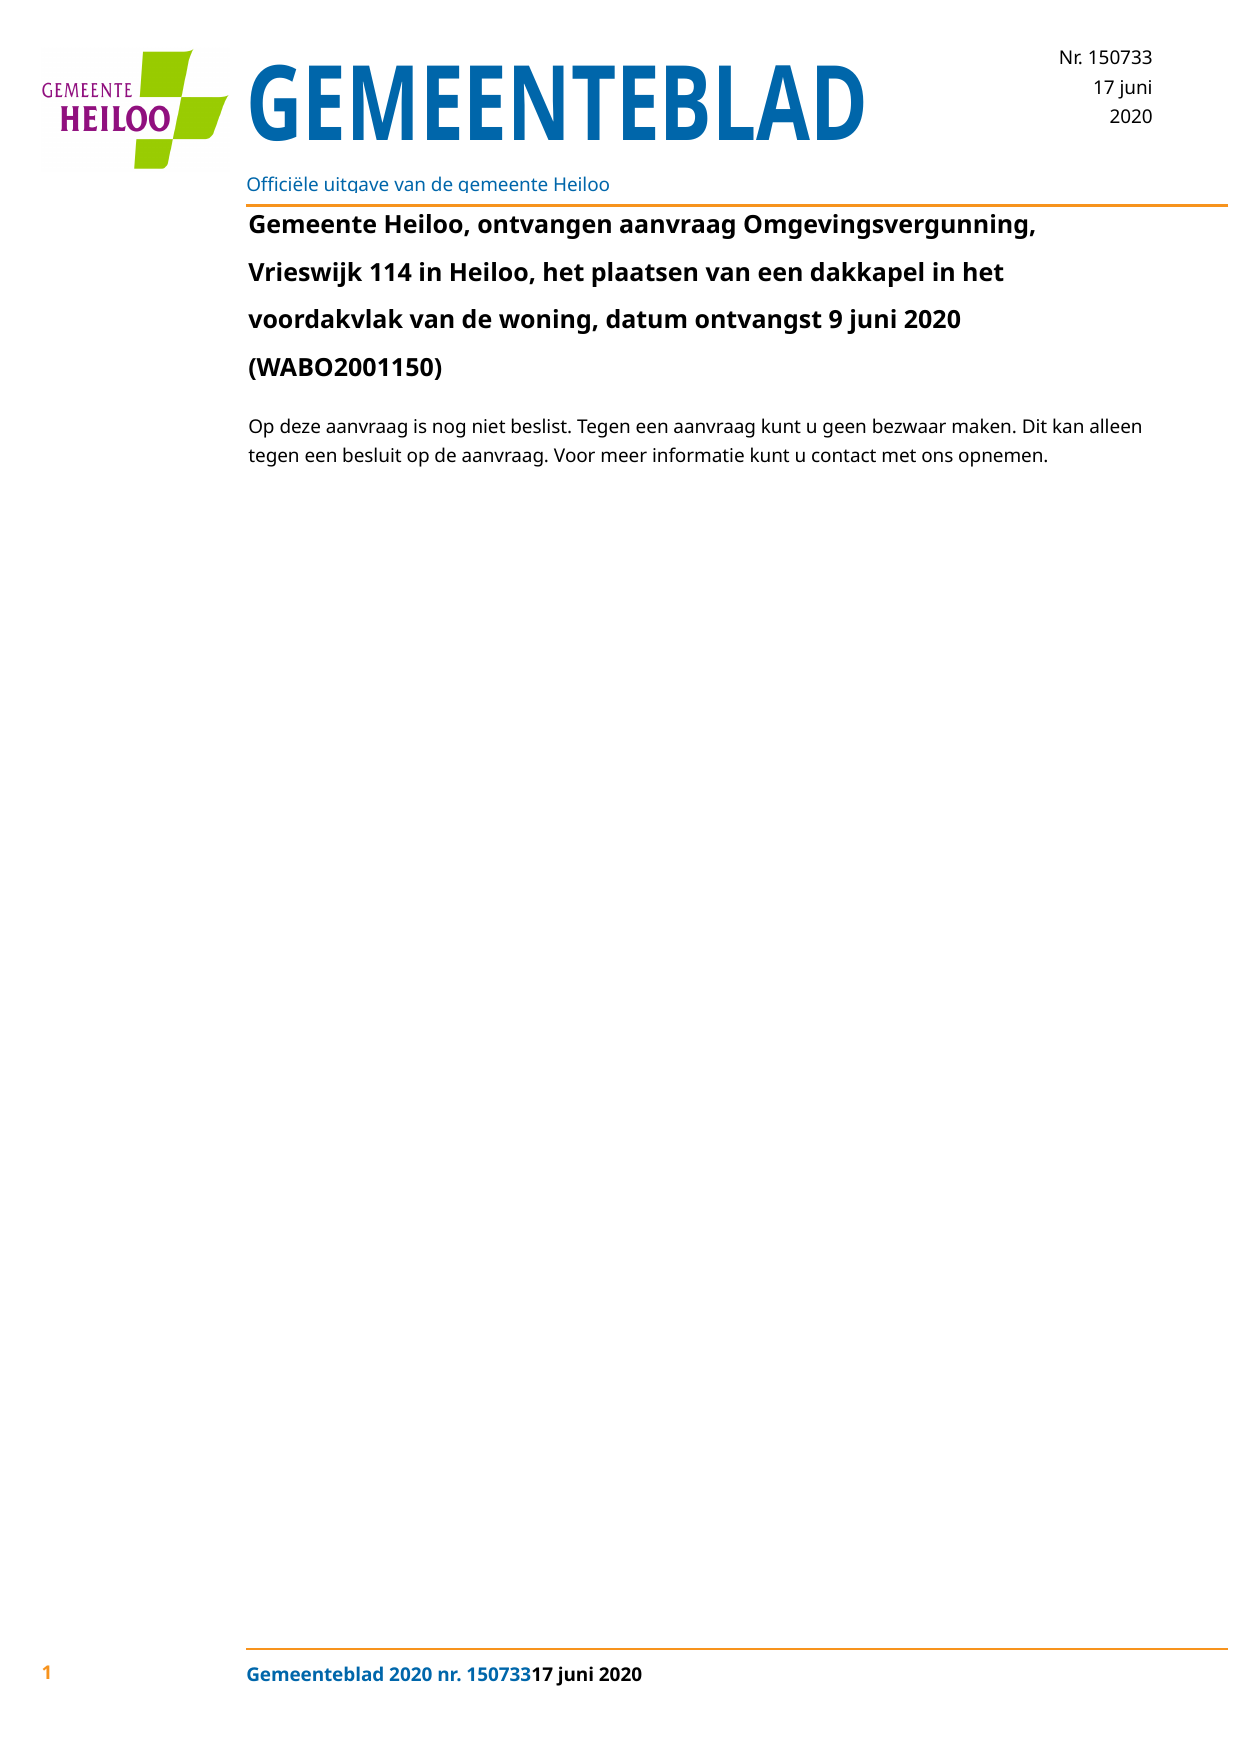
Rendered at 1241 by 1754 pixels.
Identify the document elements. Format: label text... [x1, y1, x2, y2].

picture [41, 47, 231, 172]
text Gemeente Heiloo, ontvangen aanvraag Omgevingsvergunning, Vrieswijk 114 in Heiloo, het plaatsen van een dakkapel in het voordakvlak van de woning, datum ontvangst 9 juni 2020 (WABO2001150) [248, 207, 1152, 384]
text Op deze aanvraag is nog niet beslist. Tegen een aanvraag kunt u geen bezwaar maken. Dit kan alleen tegen een besluit op de aanvraag. Voor meer informatie kunt u contact met ons opnemen. [248, 413, 1152, 468]
